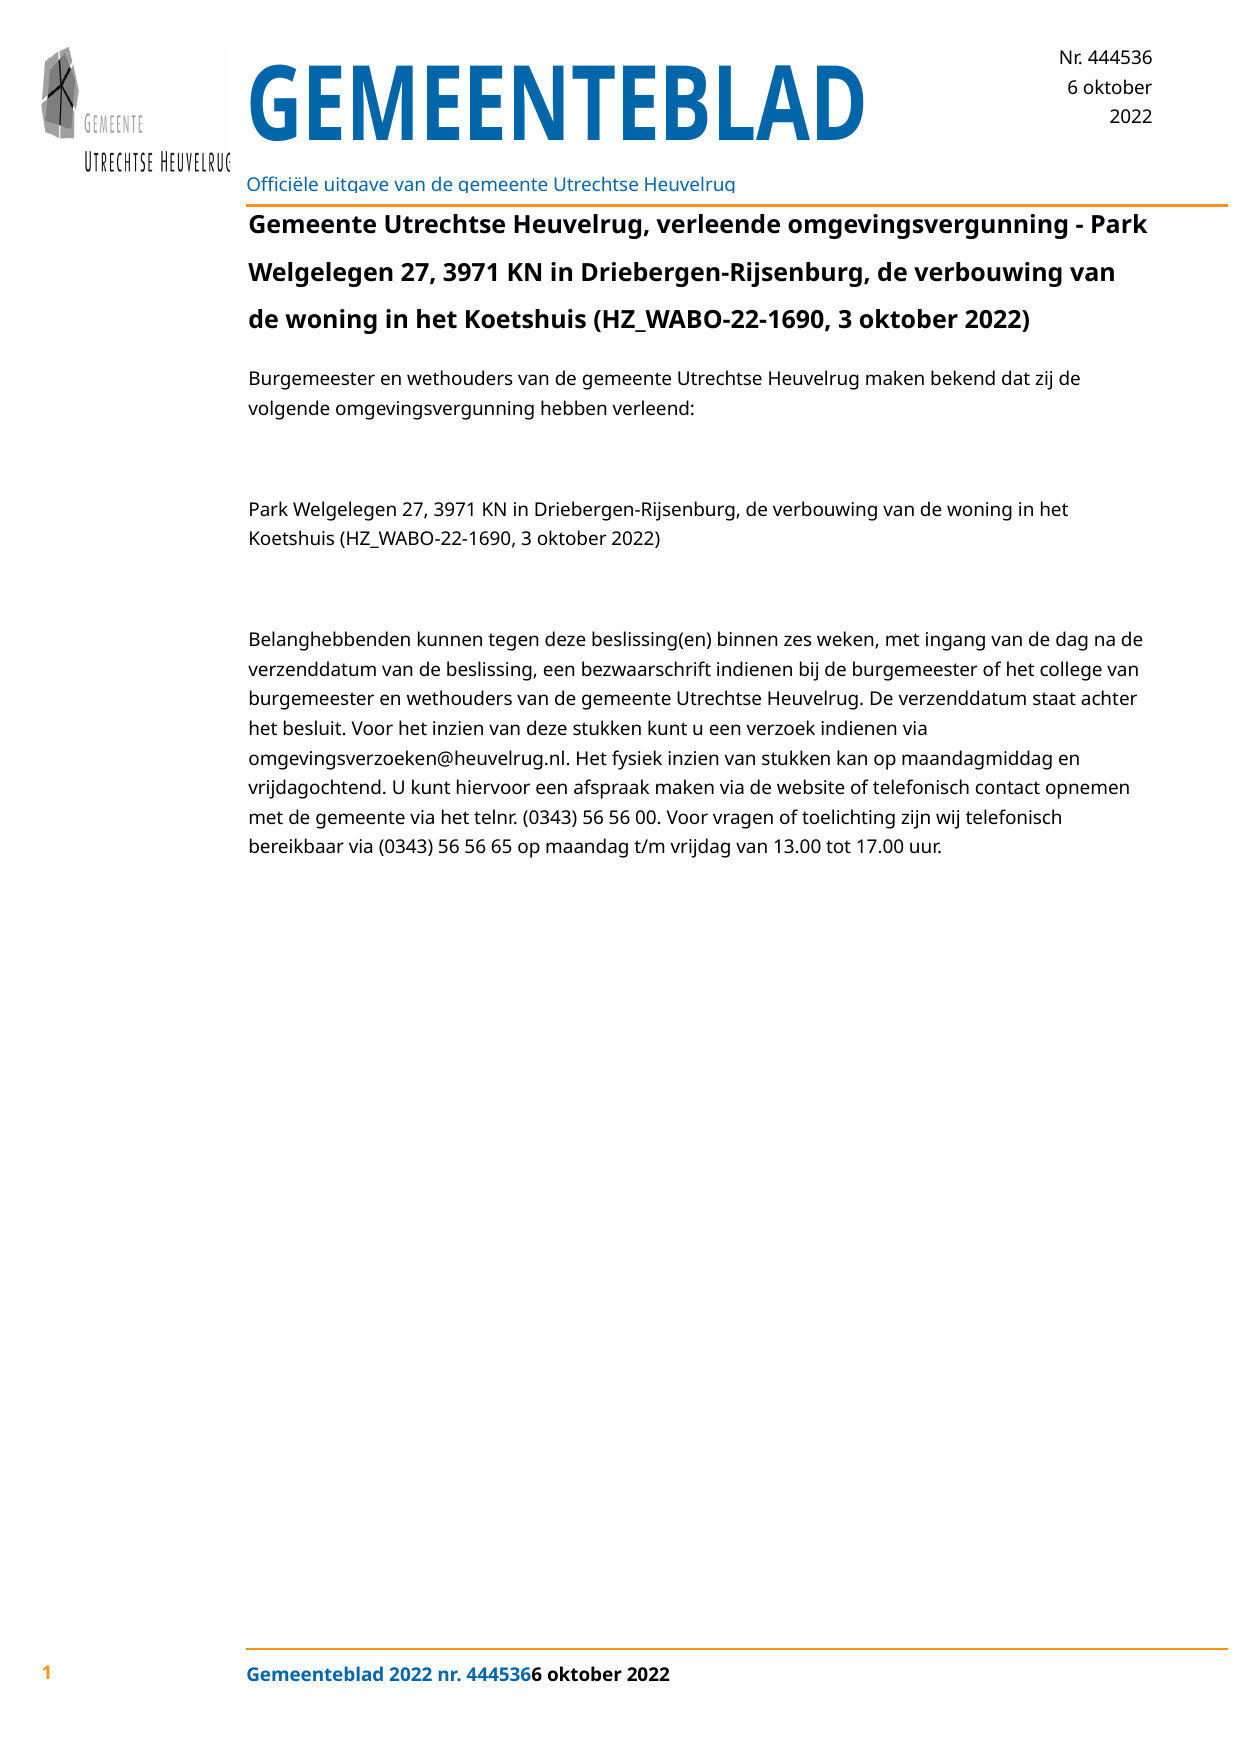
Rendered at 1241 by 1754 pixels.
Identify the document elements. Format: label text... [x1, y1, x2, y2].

text Belanghebbenden kunnen tegen deze beslissing(en) binnen zes weken, met ingang van de dag na de verzenddatum van de beslissing, een bezwaarschrift indienen bij de burgemeester of het college van burgemeester en wethouders van de gemeente Utrechtse Heuvelrug. De verzenddatum staat achter het besluit. Voor het inzien van deze stukken kunt u een verzoek indienen via omgevingsverzoeken@heuvelrug.nl. Het fysiek inzien van stukken kan op maandagmiddag en vrijdagochtend. U kunt hiervoor een afspraak maken via de website of telefonisch contact opnemen met de gemeente via het telnr. (0343) 56 56 00. Voor vragen of toelichting zijn wij telefonisch bereikbaar via (0343) 56 56 65 op maandag t/m vrijdag van 13.00 tot 17.00 uur. [248, 626, 1152, 859]
text Burgemeester en wethouders van de gemeente Utrechtse Heuvelrug maken bekend dat zij de volgende omgevingsvergunning hebben verleend: [248, 366, 1152, 421]
text Gemeente Utrechtse Heuvelrug, verleende omgevingsvergunning - Park Welgelegen 27, 3971 KN in Driebergen-Rijsenburg, de verbouwing van de woning in het Koetshuis (HZ_WABO-22-1690, 3 oktober 2022) [248, 207, 1152, 336]
picture [41, 47, 231, 172]
text Park Welgelegen 27, 3971 KN in Driebergen-Rijsenburg, de verbouwing van de woning in het Koetshuis (HZ_WABO-22-1690, 3 oktober 2022) [248, 496, 1152, 551]
